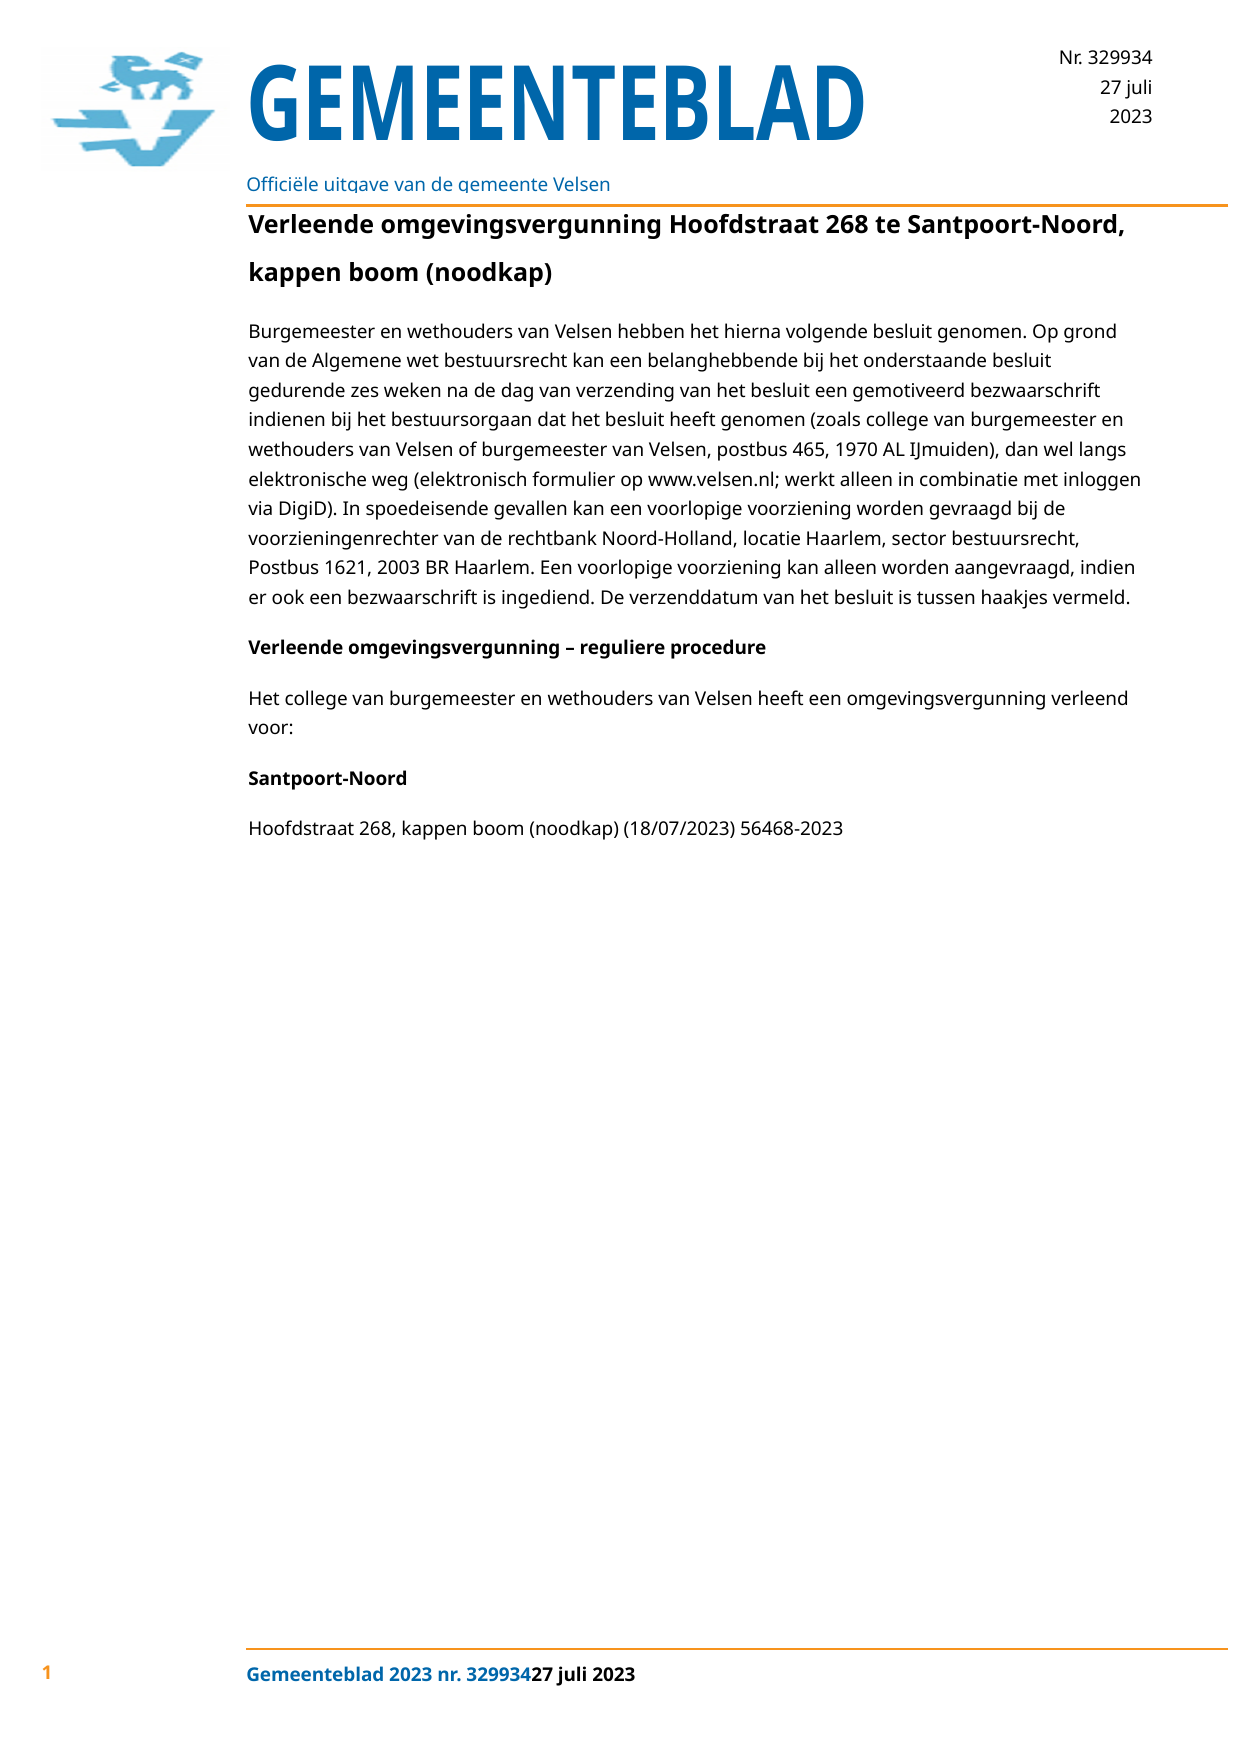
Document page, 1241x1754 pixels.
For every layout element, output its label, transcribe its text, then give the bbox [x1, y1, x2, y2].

text Verleende omgevingsvergunning Hoofdstraat 268 te Santpoort-Noord, kappen boom (noodkap) [248, 207, 1152, 288]
text Verleende omgevingsvergunning – reguliere procedure [248, 634, 1152, 660]
picture [41, 47, 231, 172]
text Burgemeester en wethouders van Velsen hebben het hierna volgende besluit genomen. Op grond van de Algemene wet bestuursrecht kan een belanghebbende bij het onderstaande besluit gedurende zes weken na de dag van verzending van het besluit een gemotiveerd bezwaarschrift indienen bij het bestuursorgaan dat het besluit heeft genomen (zoals college van burgemeester en wethouders van Velsen of burgemeester van Velsen, postbus 465, 1970 AL IJmuiden), dan wel langs elektronische weg (elektronisch formulier op www.velsen.nl; werkt alleen in combinatie met inloggen via DigiD). In spoedeisende gevallen kan een voorlopige voorziening worden gevraagd bij de voorzieningenrechter van de rechtbank Noord-Holland, locatie Haarlem, sector bestuursrecht, Postbus 1621, 2003 BR Haarlem. Een voorlopige voorziening kan alleen worden aangevraagd, indien er ook een bezwaarschrift is ingediend. De verzenddatum van het besluit is tussen haakjes vermeld. [248, 318, 1152, 610]
text Het college van burgemeester en wethouders van Velsen heeft een omgevingsvergunning verleend voor: [248, 685, 1152, 740]
text Hoofdstraat 268, kappen boom (noodkap) (18/07/2023) 56468-2023 [248, 815, 1152, 841]
text Santpoort-Noord [248, 765, 1152, 791]
